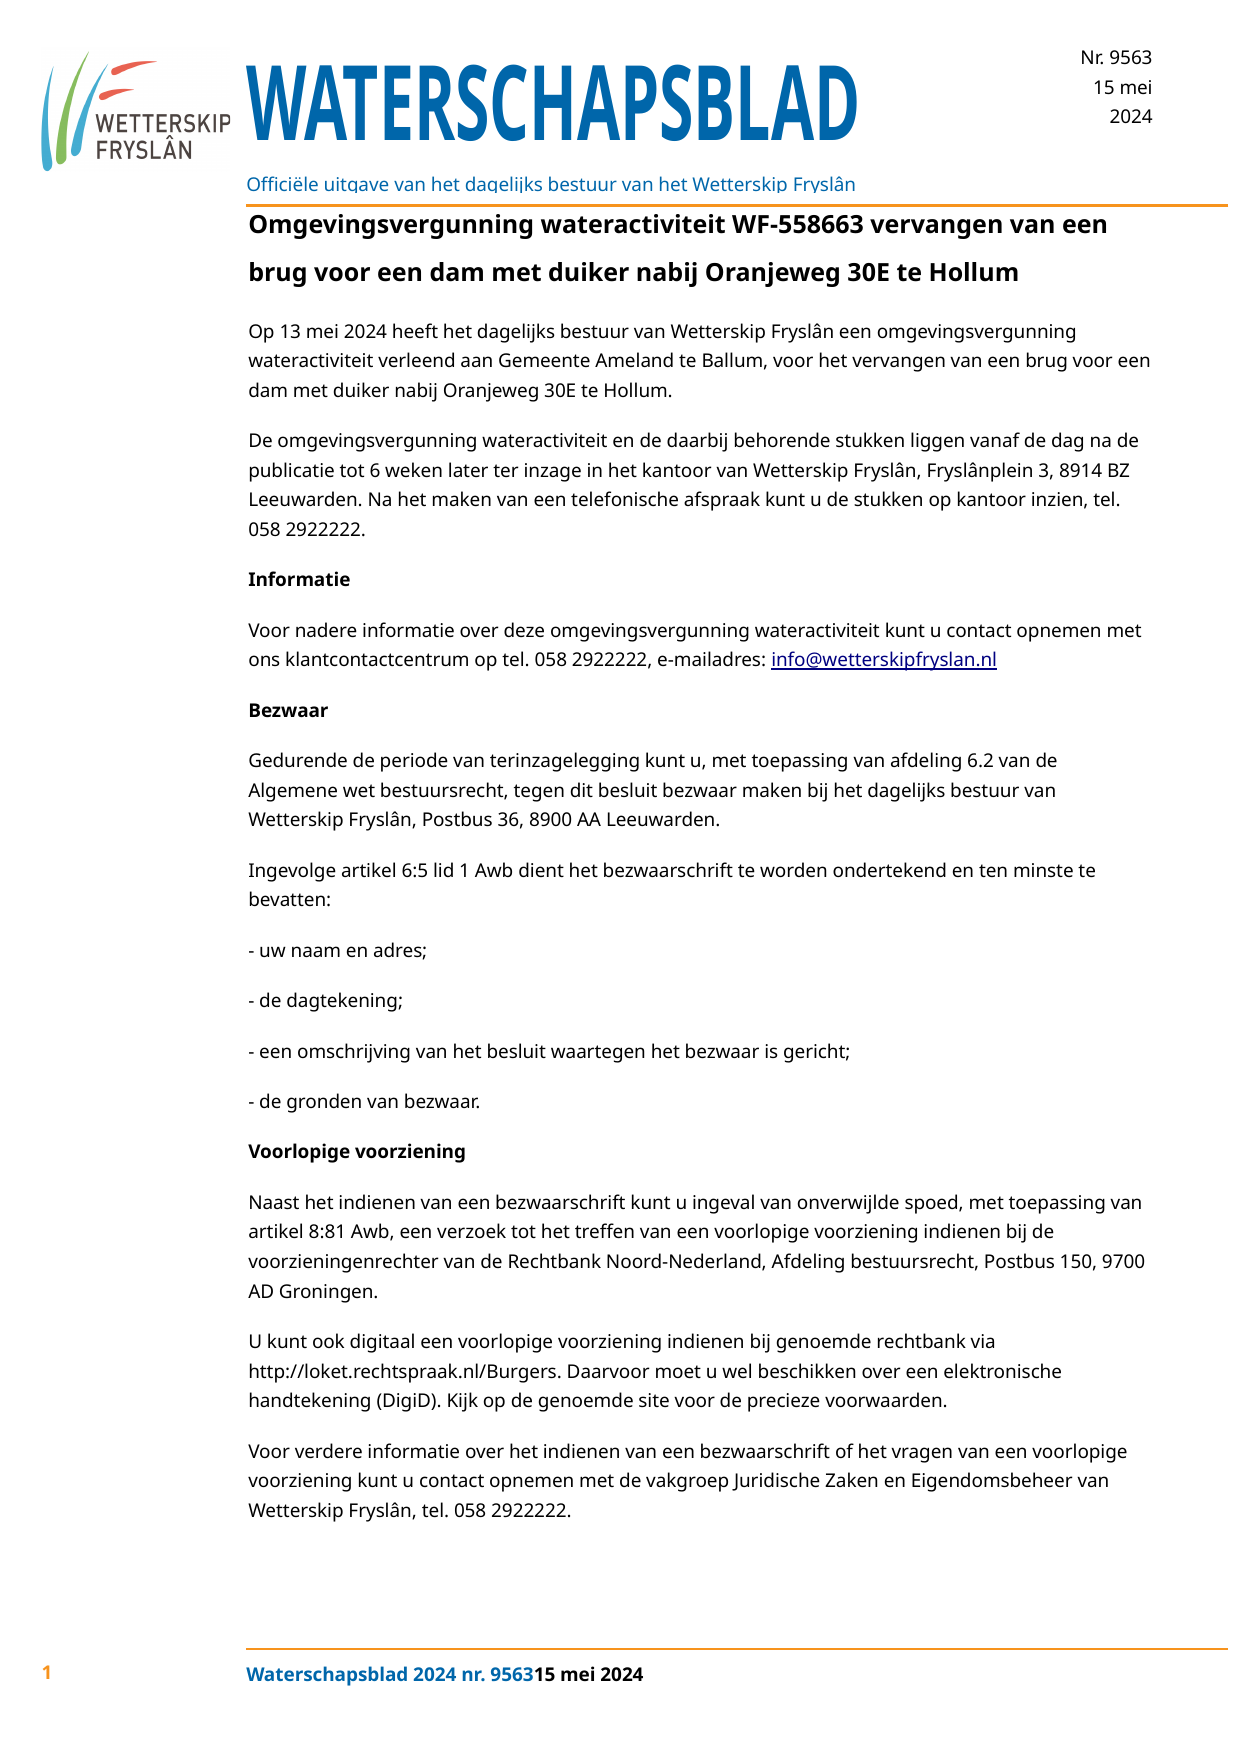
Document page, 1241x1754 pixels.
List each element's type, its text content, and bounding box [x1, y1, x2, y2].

text - een omschrijving van het besluit waartegen het bezwaar is gericht; [248, 1038, 1152, 1064]
text Ingevolge artikel 6:5 lid 1 Awb dient het bezwaarschrift te worden ondertekend en ten minste te bevatten: [248, 857, 1152, 912]
text - de gronden van bezwaar. [248, 1088, 1152, 1114]
text Informatie [248, 567, 1152, 592]
text U kunt ook digitaal een voorlopige voorziening indienen bij genoemde rechtbank via http://loket.rechtspraak.nl/Burgers. Daarvoor moet u wel beschikken over een elektronische handtekening (DigiD). Kijk op de genoemde site voor de precieze voorwaarden. [248, 1328, 1152, 1413]
text Gedurende de periode van terinzagelegging kunt u, met toepassing van afdeling 6.2 van de Algemene wet bestuursrecht, tegen dit besluit bezwaar maken bij het dagelijks bestuur van Wetterskip Fryslân, Postbus 36, 8900 AA Leeuwarden. [248, 747, 1152, 832]
text De omgevingsvergunning wateractiviteit en de daarbij behorende stukken liggen vanaf de dag na de publicatie tot 6 weken later ter inzage in het kantoor van Wetterskip Fryslân, Fryslânplein 3, 8914 BZ Leeuwarden. Na het maken van een telefonische afspraak kunt u de stukken op kantoor inzien, tel. 058 2922222. [248, 427, 1152, 542]
text Bezwaar [248, 697, 1152, 723]
text - de dagtekening; [248, 987, 1152, 1013]
text Naast het indienen van een bezwaarschrift kunt u ingeval van onverwijlde spoed, met toepassing van artikel 8:81 Awb, een verzoek tot het treffen van een voorlopige voorziening indienen bij de voorzieningenrechter van de Rechtbank Noord-Nederland, Afdeling bestuursrecht, Postbus 150, 9700 AD Groningen. [248, 1189, 1152, 1304]
text Voorlopige voorziening [248, 1139, 1152, 1164]
text Voor nadere informatie over deze omgevingsvergunning wateractiviteit kunt u contact opnemen met ons klantcontactcentrum op tel. 058 2922222, e-mailadres: info@wetterskipfryslan.nl [248, 617, 1152, 672]
text - uw naam en adres; [248, 937, 1152, 963]
picture [41, 47, 231, 172]
text Op 13 mei 2024 heeft het dagelijks bestuur van Wetterskip Fryslân een omgevingsvergunning wateractiviteit verleend aan Gemeente Ameland te Ballum, voor het vervangen van een brug voor een dam met duiker nabij Oranjeweg 30E te Hollum. [248, 318, 1152, 403]
text Omgevingsvergunning wateractiviteit WF-558663 vervangen van een brug voor een dam met duiker nabij Oranjeweg 30E te Hollum [248, 207, 1152, 288]
text Voor verdere informatie over het indienen van een bezwaarschrift of het vragen van een voorlopige voorziening kunt u contact opnemen met de vakgroep Juridische Zaken en Eigendomsbeheer van Wetterskip Fryslân, tel. 058 2922222. [248, 1438, 1152, 1523]
